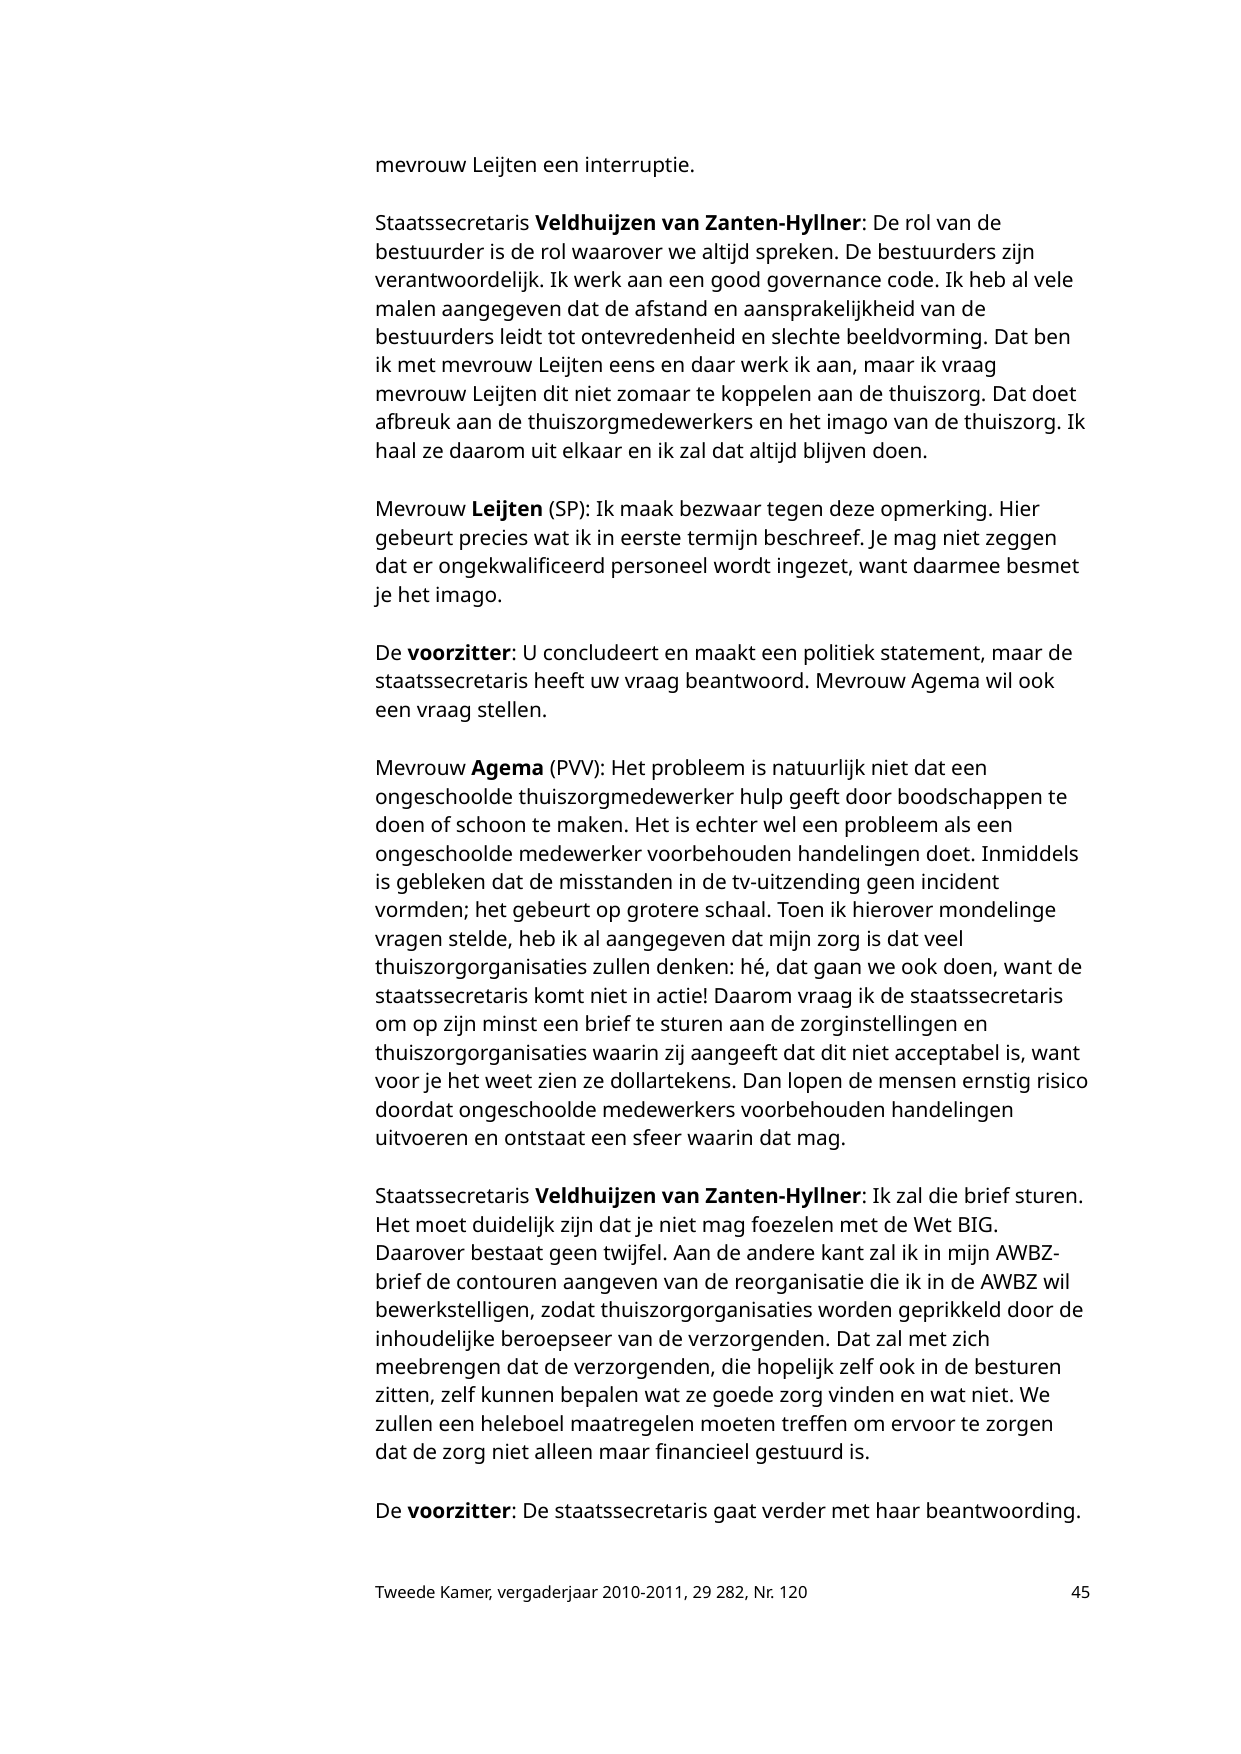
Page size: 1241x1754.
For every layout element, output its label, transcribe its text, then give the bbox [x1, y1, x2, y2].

text De voorzitter: U concludeert en maakt een politiek statement, maar de staatssecretaris heeft uw vraag beantwoord. Mevrouw Agema wil ook een vraag stellen. [375, 638, 1090, 723]
text Mevrouw Agema (PVV): Het probleem is natuurlijk niet dat een ongeschoolde thuiszorgmedewerker hulp geeft door boodschappen te doen of schoon te maken. Het is echter wel een probleem als een ongeschoolde medewerker voorbehouden handelingen doet. Inmiddels is gebleken dat de misstanden in de tv-uitzending geen incident vormden; het gebeurt op grotere schaal. Toen ik hierover mondelinge vragen stelde, heb ik al aangegeven dat mijn zorg is dat veel thuiszorgorganisaties zullen denken: hé, dat gaan we ook doen, want de staatssecretaris komt niet in actie! Daarom vraag ik de staatssecretaris om op zijn minst een brief te sturen aan de zorginstellingen en thuiszorgorganisaties waarin zij aangeeft dat dit niet acceptabel is, want voor je het weet zien ze dollartekens. Dan lopen de mensen ernstig risico doordat ongeschoolde medewerkers voorbehouden handelingen uitvoeren en ontstaat een sfeer waarin dat mag. [375, 753, 1090, 1152]
text Staatssecretaris Veldhuijzen van Zanten-Hyllner: De rol van de bestuurder is de rol waarover we altijd spreken. De bestuurders zijn verantwoordelijk. Ik werk aan een good governance code. Ik heb al vele malen aangegeven dat de afstand en aansprakelijkheid van de bestuurders leidt tot ontevredenheid en slechte beeldvorming. Dat ben ik met mevrouw Leijten eens en daar werk ik aan, maar ik vraag mevrouw Leijten dit niet zomaar te koppelen aan de thuiszorg. Dat doet afbreuk aan de thuiszorgmedewerkers en het imago van de thuiszorg. Ik haal ze daarom uit elkaar en ik zal dat altijd blijven doen. [375, 208, 1090, 464]
text De voorzitter: De staatssecretaris gaat verder met haar beantwoording. [375, 1496, 1090, 1524]
text Staatssecretaris Veldhuijzen van Zanten-Hyllner: Ik zal die brief sturen. Het moet duidelijk zijn dat je niet mag foezelen met de Wet BIG. Daarover bestaat geen twijfel. Aan de andere kant zal ik in mijn AWBZ-brief de contouren aangeven van de reorganisatie die ik in de AWBZ wil bewerkstelligen, zodat thuiszorgorganisaties worden geprikkeld door de inhoudelijke beroepseer van de verzorgenden. Dat zal met zich meebrengen dat de verzorgenden, die hopelijk zelf ook in de besturen zitten, zelf kunnen bepalen wat ze goede zorg vinden en wat niet. We zullen een heleboel maatregelen moeten treffen om ervoor te zorgen dat de zorg niet alleen maar financieel gestuurd is. [375, 1182, 1090, 1466]
text Mevrouw Leijten (SP): Ik maak bezwaar tegen deze opmerking. Hier gebeurt precies wat ik in eerste termijn beschreef. Je mag niet zeggen dat er ongekwalificeerd personeel wordt ingezet, want daarmee besmet je het imago. [375, 494, 1090, 608]
text mevrouw Leijten een interruptie. [375, 150, 1090, 178]
